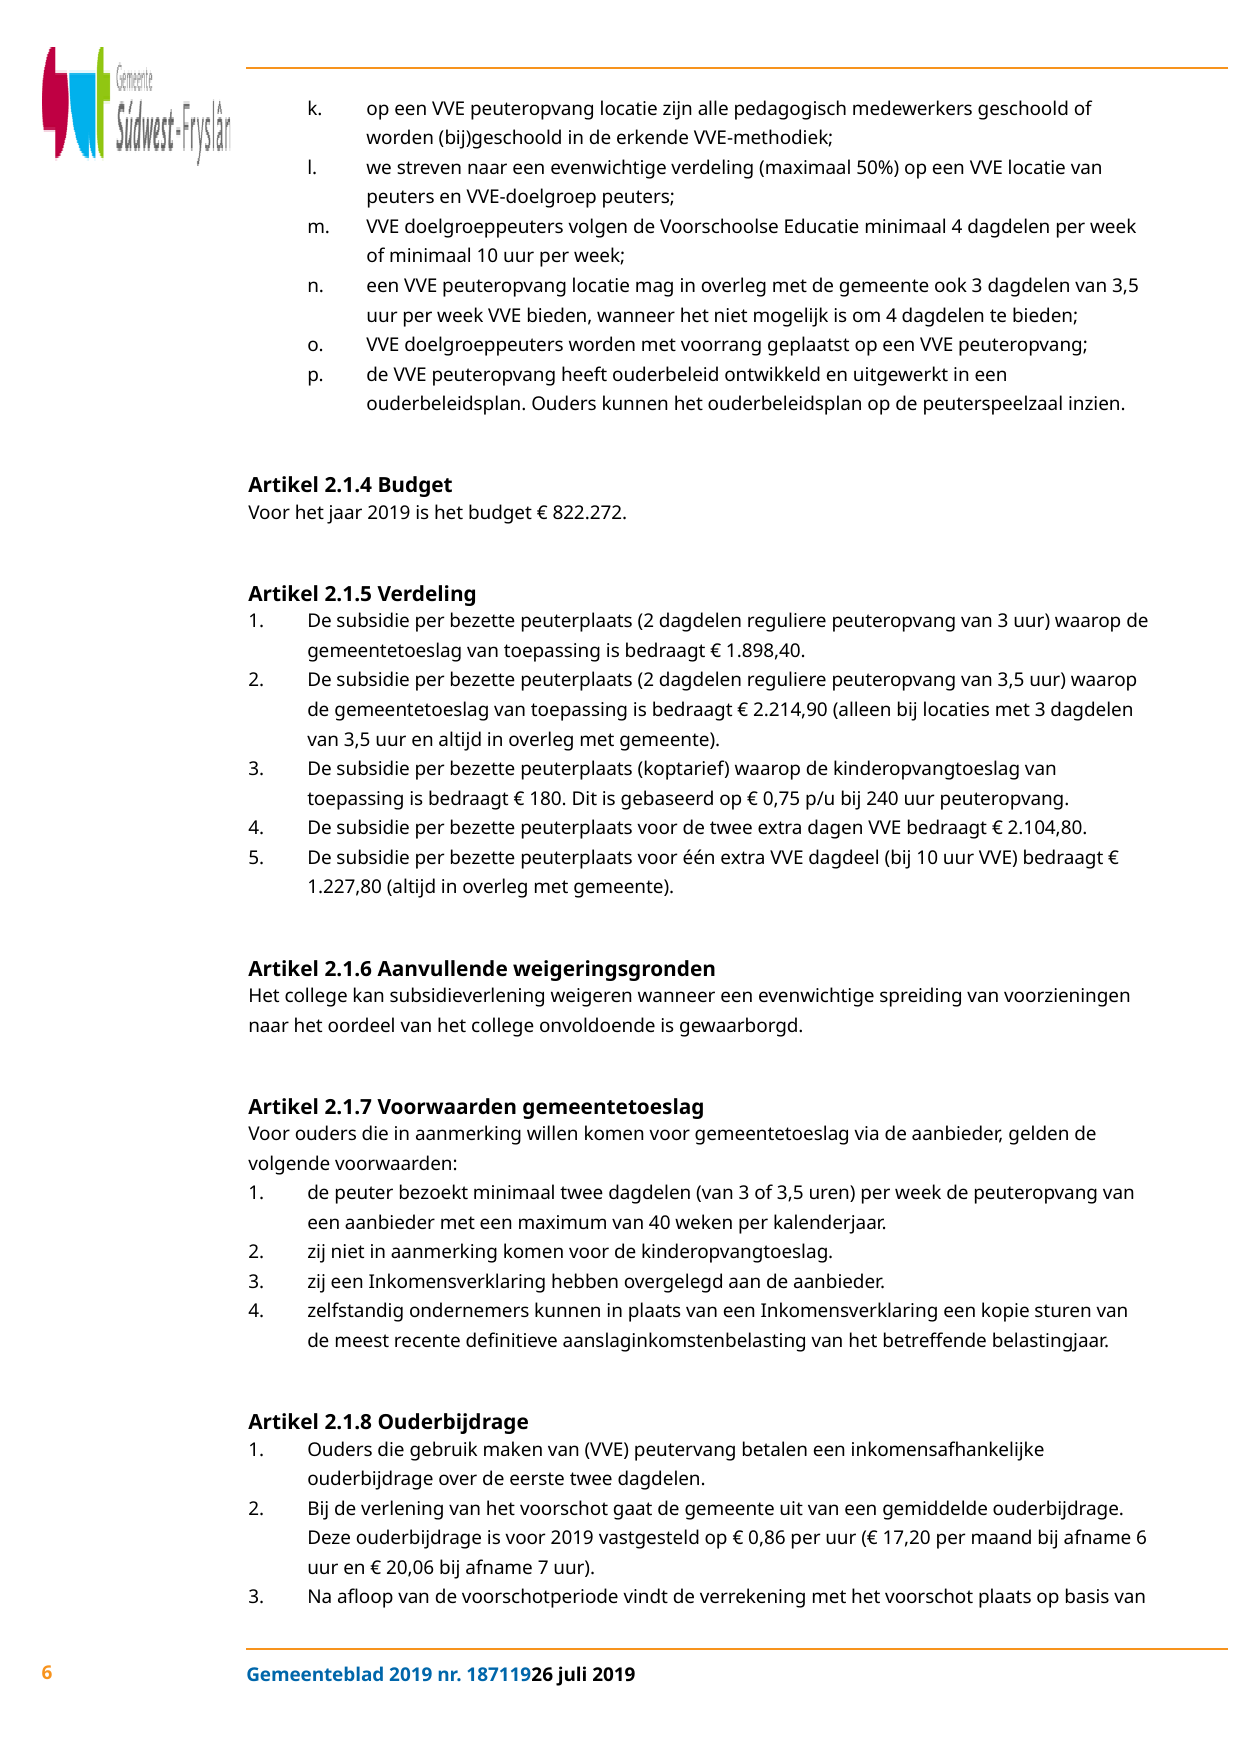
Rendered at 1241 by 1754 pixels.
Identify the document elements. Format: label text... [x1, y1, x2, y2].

list we streven naar een evenwichtige verdeling (maximaal 50%) op een VVE locatie van peuters en VVE-doelgroep peuters; [307, 154, 1152, 209]
list op een VVE peuteropvang locatie zijn alle pedagogisch medewerkers geschoold of worden (bij)geschoold in de erkende VVE-methodiek; [307, 95, 1152, 150]
list VVE doelgroeppeuters volgen de Voorschoolse Educatie minimaal 4 dagdelen per week of minimaal 10 uur per week; [307, 213, 1152, 268]
list Ouders die gebruik maken van (VVE) peutervang betalen een inkomensafhankelijke ouderbijdrage over de eerste twee dagdelen. [248, 1436, 1152, 1491]
text Het college kan subsidieverlening weigeren wanneer een evenwichtige spreiding van voorzieningen naar het oordeel van het college onvoldoende is gewaarborgd. [248, 982, 1152, 1037]
list de VVE peuteropvang heeft ouderbeleid ontwikkeld en uitgewerkt in een ouderbeleidsplan. Ouders kunnen het ouderbeleidsplan op de peuterspeelzaal inzien. [307, 361, 1152, 416]
list De subsidie per bezette peuterplaats voor één extra VVE dagdeel (bij 10 uur VVE) bedraagt € 1.227,80 (altijd in overleg met gemeente). [248, 844, 1152, 899]
list De subsidie per bezette peuterplaats voor de twee extra dagen VVE bedraagt € 2.104,80. [248, 814, 1152, 840]
list zij niet in aanmerking komen voor de kinderopvangtoeslag. [248, 1238, 1152, 1264]
text Voor ouders die in aanmerking willen komen voor gemeentetoeslag via de aanbieder, gelden de volgende voorwaarden: [248, 1120, 1152, 1176]
list Bij de verlening van het voorschot gaat de gemeente uit van een gemiddelde ouderbijdrage. Deze ouderbijdrage is voor 2019 vastgesteld op € 0,86 per uur (€ 17,20 per maand bij afname 6 uur en € 20,06 bij afname 7 uur). [248, 1495, 1152, 1580]
text Artikel 2.1.4 Budget [248, 471, 1152, 499]
list De subsidie per bezette peuterplaats (2 dagdelen reguliere peuteropvang van 3 uur) waarop de gemeentetoeslag van toepassing is bedraagt € 1.898,40. [248, 607, 1152, 663]
list de peuter bezoekt minimaal twee dagdelen (van 3 of 3,5 uren) per week de peuteropvang van een aanbieder met een maximum van 40 weken per kalenderjaar. [248, 1179, 1152, 1235]
text Voor het jaar 2019 is het budget € 822.272. [248, 499, 1152, 525]
text Artikel 2.1.5 Verdeling [248, 579, 1152, 607]
picture [41, 47, 231, 172]
list een VVE peuteropvang locatie mag in overleg met de gemeente ook 3 dagdelen van 3,5 uur per week VVE bieden, wanneer het niet mogelijk is om 4 dagdelen te bieden; [307, 272, 1152, 328]
list De subsidie per bezette peuterplaats (koptarief) waarop de kinderopvangtoeslag van toepassing is bedraagt € 180. Dit is gebaseerd op € 0,75 p/u bij 240 uur peuteropvang. [248, 755, 1152, 811]
list zij een Inkomensverklaring hebben overgelegd aan de aanbieder. [248, 1268, 1152, 1294]
list Na afloop van de voorschotperiode vindt de verrekening met het voorschot plaats op basis van [248, 1584, 1152, 1609]
text Artikel 2.1.6 Aanvullende weigeringsgronden [248, 954, 1152, 982]
text Artikel 2.1.8 Ouderbijdrage [248, 1407, 1152, 1436]
list zelfstandig ondernemers kunnen in plaats van een Inkomensverklaring een kopie sturen van de meest recente definitieve aanslaginkomstenbelasting van het betreffende belastingjaar. [248, 1298, 1152, 1353]
text Artikel 2.1.7 Voorwaarden gemeentetoeslag [248, 1092, 1152, 1120]
list VVE doelgroeppeuters worden met voorrang geplaatst op een VVE peuteropvang; [307, 331, 1152, 357]
list De subsidie per bezette peuterplaats (2 dagdelen reguliere peuteropvang van 3,5 uur) waarop de gemeentetoeslag van toepassing is bedraagt € 2.214,90 (alleen bij locaties met 3 dagdelen van 3,5 uur en altijd in overleg met gemeente). [248, 667, 1152, 752]
